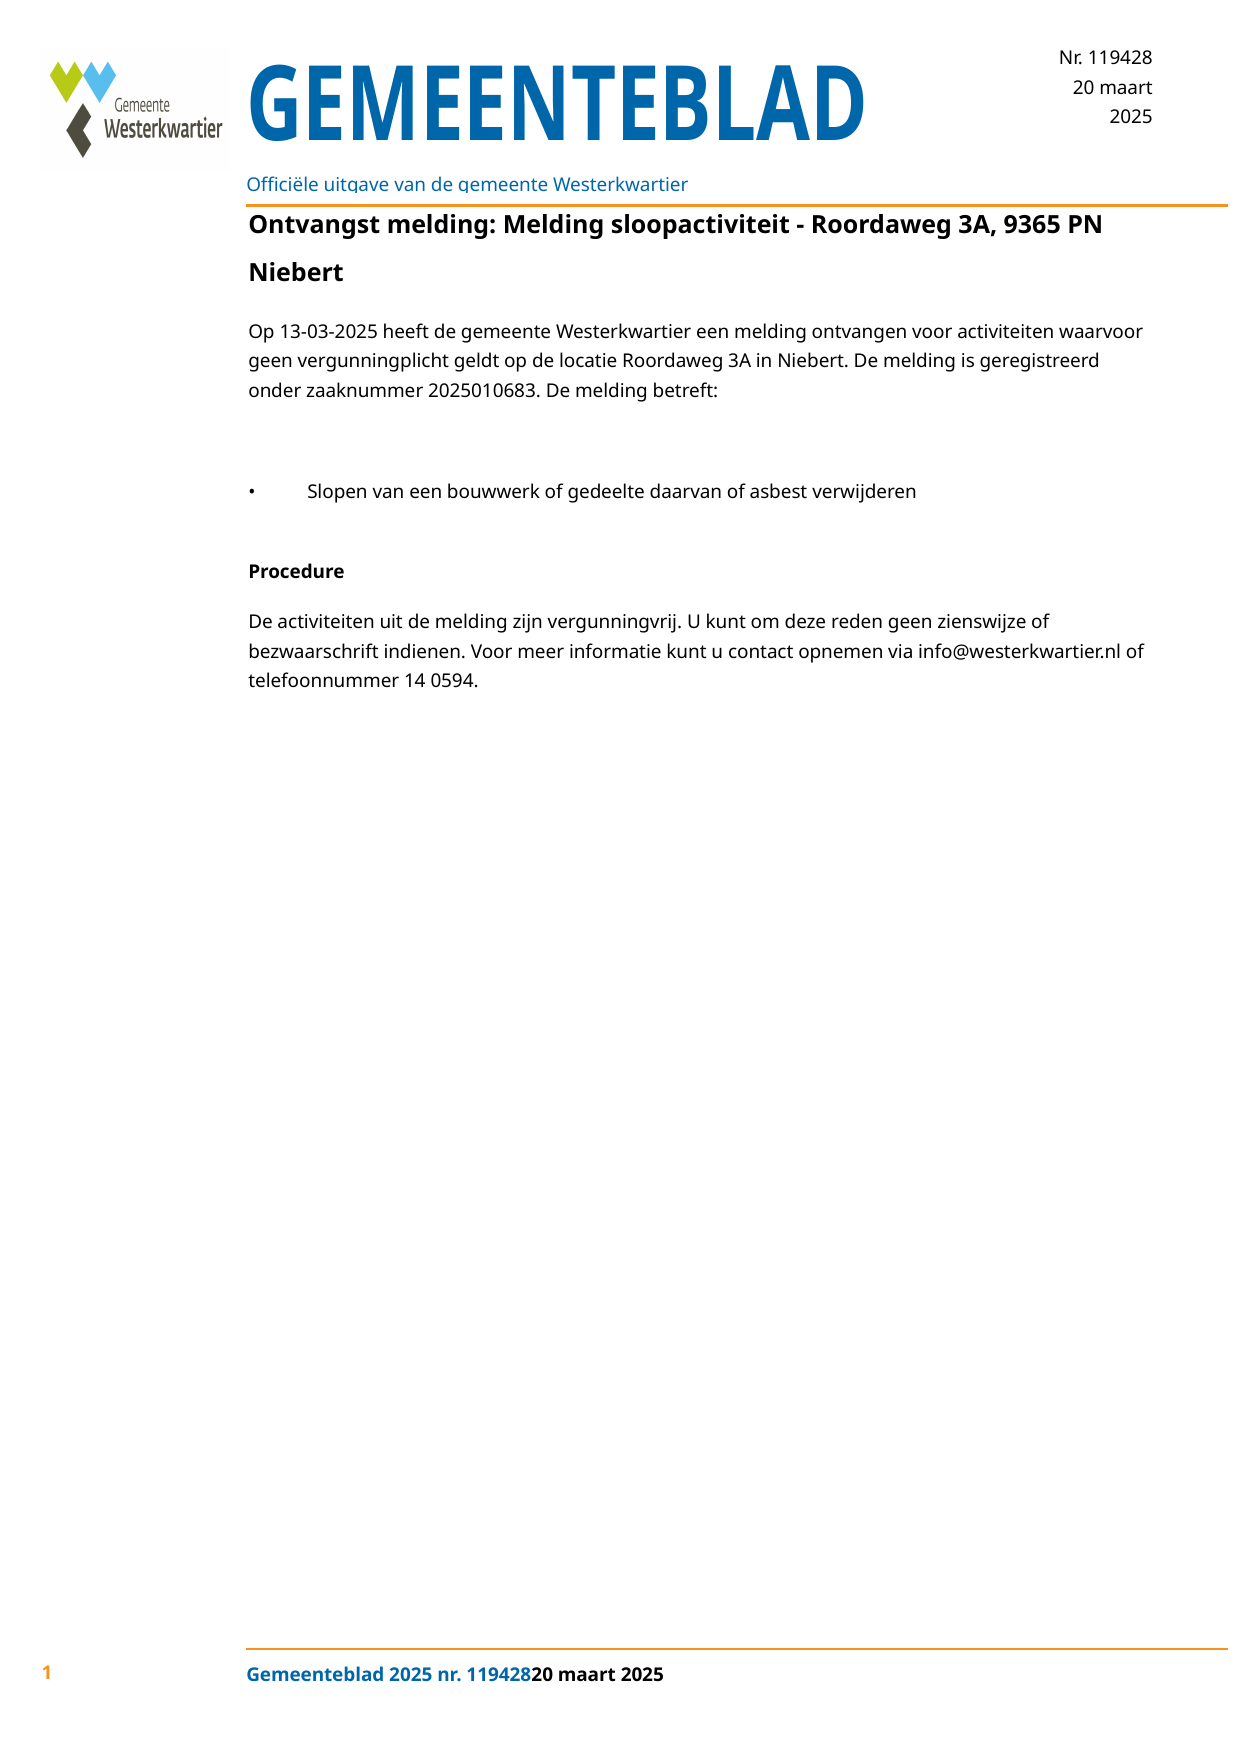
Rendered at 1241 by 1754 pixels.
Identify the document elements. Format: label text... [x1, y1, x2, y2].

text De activiteiten uit de melding zijn vergunningvrij. U kunt om deze reden geen zienswijze of bezwaarschrift indienen. Voor meer informatie kunt u contact opnemen via info@westerkwartier.nl of telefoonnummer 14 0594. [248, 608, 1152, 693]
picture [41, 47, 231, 172]
list Slopen van een bouwwerk of gedeelte daarvan of asbest verwijderen [248, 478, 1152, 504]
text Ontvangst melding: Melding sloopactiviteit - Roordaweg 3A, 9365 PN Niebert [248, 207, 1152, 288]
text Procedure [248, 558, 1152, 584]
text Op 13-03-2025 heeft de gemeente Westerkwartier een melding ontvangen voor activiteiten waarvoor geen vergunningplicht geldt op de locatie Roordaweg 3A in Niebert. De melding is geregistreerd onder zaaknummer 2025010683. De melding betreft: [248, 318, 1152, 403]
